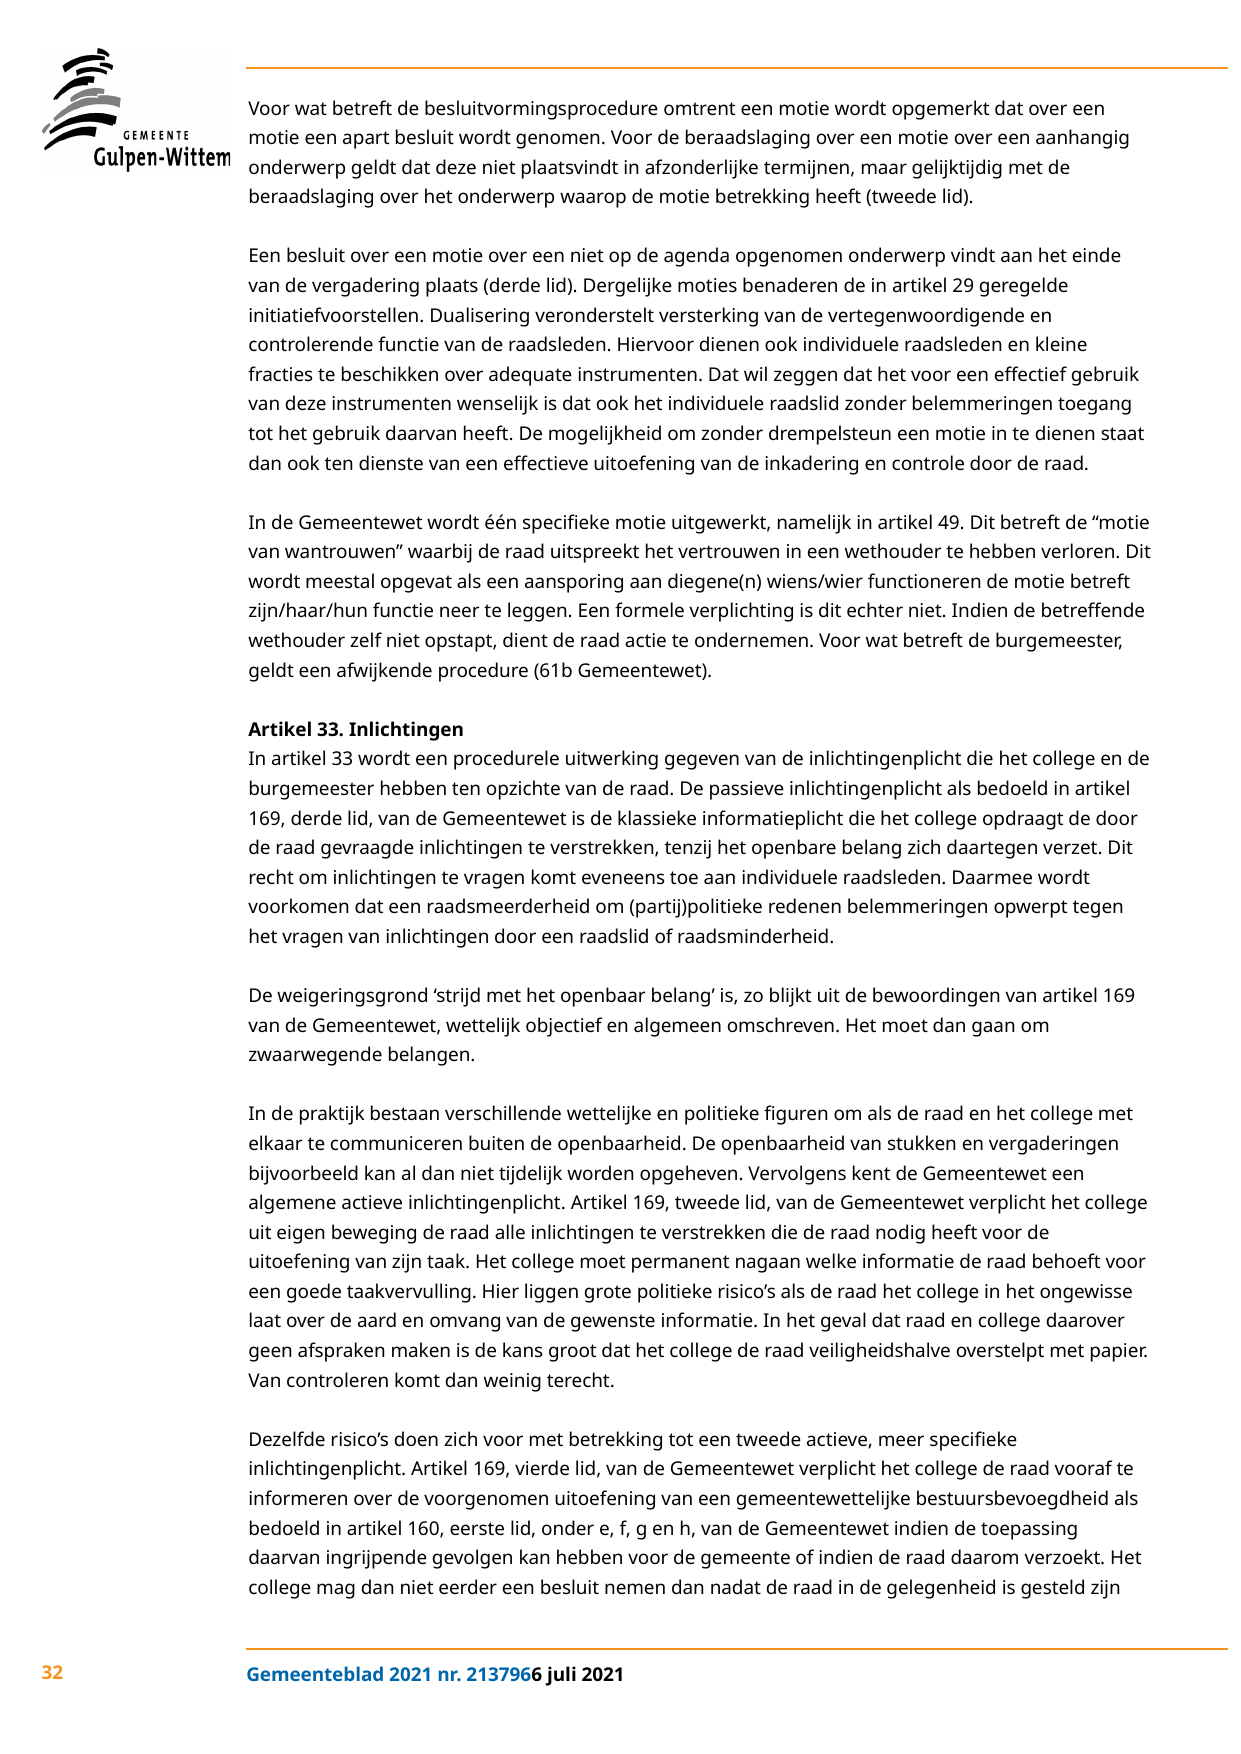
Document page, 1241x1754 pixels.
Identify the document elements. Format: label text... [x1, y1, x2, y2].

text Artikel 33. Inlichtingen [248, 716, 1152, 742]
picture [41, 47, 231, 172]
text In de Gemeentewet wordt één specifieke motie uitgewerkt, namelijk in artikel 49. Dit betreft de “motie van wantrouwen” waarbij de raad uitspreekt het vertrouwen in een wethouder te hebben verloren. Dit wordt meestal opgevat als een aansporing aan diegene(n) wiens/wier functioneren de motie betreft zijn/haar/hun functie neer te leggen. Een formele verplichting is dit echter niet. Indien de betreffende wethouder zelf niet opstapt, dient de raad actie te ondernemen. Voor wat betreft de burgemeester, geldt een afwijkende procedure (61b Gemeentewet). [248, 509, 1152, 683]
text De weigeringsgrond ‘strijd met het openbaar belang’ is, zo blijkt uit de bewoordingen van artikel 169 van de Gemeentewet, wettelijk objectief en algemeen omschreven. Het moet dan gaan om zwaarwegende belangen. [248, 982, 1152, 1067]
text Voor wat betreft de besluitvormingsprocedure omtrent een motie wordt opgemerkt dat over een motie een apart besluit wordt genomen. Voor de beraadslaging over een motie over een aanhangig onderwerp geldt dat deze niet plaatsvindt in afzonderlijke termijnen, maar gelijktijdig met de beraadslaging over het onderwerp waarop de motie betrekking heeft (tweede lid). [248, 95, 1152, 209]
text Dezelfde risico’s doen zich voor met betrekking tot een tweede actieve, meer specifieke inlichtingenplicht. Artikel 169, vierde lid, van de Gemeentewet verplicht het college de raad vooraf te informeren over de voorgenomen uitoefening van een gemeentewettelijke bestuursbevoegdheid als bedoeld in artikel 160, eerste lid, onder e, f, g en h, van de Gemeentewet indien de toepassing daarvan ingrijpende gevolgen kan hebben voor de gemeente of indien de raad daarom verzoekt. Het college mag dan niet eerder een besluit nemen dan nadat de raad in de gelegenheid is gesteld zijn [248, 1426, 1152, 1600]
text Een besluit over een motie over een niet op de agenda opgenomen onderwerp vindt aan het einde van de vergadering plaats (derde lid). Dergelijke moties benaderen de in artikel 29 geregelde initiatiefvoorstellen. Dualisering veronderstelt versterking van de vertegenwoordigende en controlerende functie van de raadsleden. Hiervoor dienen ook individuele raadsleden en kleine fracties te beschikken over adequate instrumenten. Dat wil zeggen dat het voor een effectief gebruik van deze instrumenten wenselijk is dat ook het individuele raadslid zonder belemmeringen toegang tot het gebruik daarvan heeft. De mogelijkheid om zonder drempelsteun een motie in te dienen staat dan ook ten dienste van een effectieve uitoefening van de inkadering en controle door de raad. [248, 243, 1152, 476]
text In artikel 33 wordt een procedurele uitwerking gegeven van de inlichtingenplicht die het college en de burgemeester hebben ten opzichte van de raad. De passieve inlichtingenplicht als bedoeld in artikel 169, derde lid, van de Gemeentewet is de klassieke informatieplicht die het college opdraagt de door de raad gevraagde inlichtingen te verstrekken, tenzij het openbare belang zich daartegen verzet. Dit recht om inlichtingen te vragen komt eveneens toe aan individuele raadsleden. Daarmee wordt voorkomen dat een raadsmeerderheid om (partij)politieke redenen belemmeringen opwerpt tegen het vragen van inlichtingen door een raadslid of raadsminderheid. [248, 746, 1152, 949]
text In de praktijk bestaan verschillende wettelijke en politieke figuren om als de raad en het college met elkaar te communiceren buiten de openbaarheid. De openbaarheid van stukken en vergaderingen bijvoorbeeld kan al dan niet tijdelijk worden opgeheven. Vervolgens kent de Gemeentewet een algemene actieve inlichtingenplicht. Artikel 169, tweede lid, van de Gemeentewet verplicht het college uit eigen beweging de raad alle inlichtingen te verstrekken die de raad nodig heeft voor de uitoefening van zijn taak. Het college moet permanent nagaan welke informatie de raad behoeft voor een goede taakvervulling. Hier liggen grote politieke risico’s als de raad het college in het ongewisse laat over de aard en omvang van de gewenste informatie. In het geval dat raad en college daarover geen afspraken maken is de kans groot dat het college de raad veiligheidshalve overstelpt met papier. Van controleren komt dan weinig terecht. [248, 1101, 1152, 1393]
